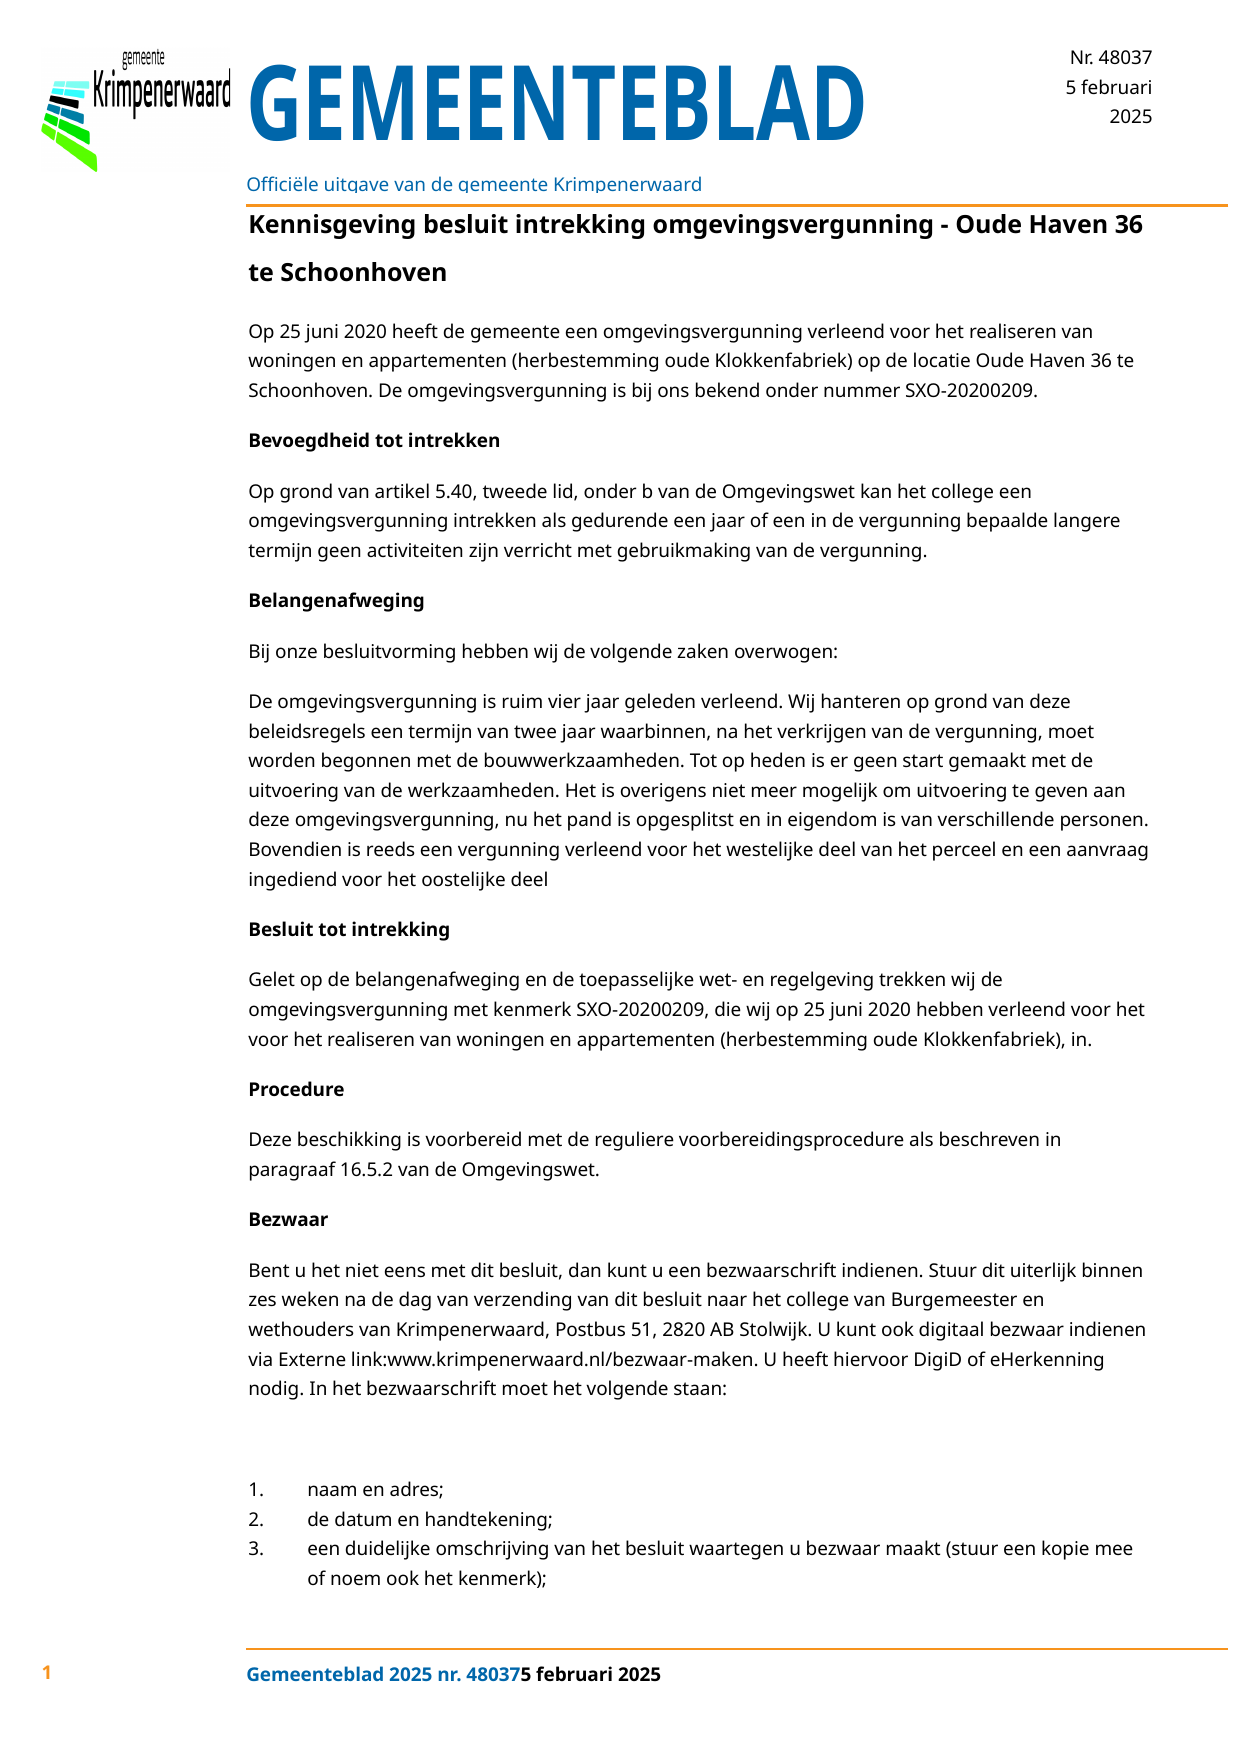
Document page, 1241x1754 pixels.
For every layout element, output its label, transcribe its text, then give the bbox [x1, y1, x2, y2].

text Bevoegdheid tot intrekken [248, 427, 1152, 453]
text Gelet op de belangenafweging en de toepasselijke wet- en regelgeving trekken wij de omgevingsvergunning met kenmerk SXO-20200209, die wij op 25 juni 2020 hebben verleend voor het voor het realiseren van woningen en appartementen (herbestemming oude Klokkenfabriek), in. [248, 967, 1152, 1052]
picture [41, 47, 231, 172]
list een duidelijke omschrijving van het besluit waartegen u bezwaar maakt (stuur een kopie mee of noem ook het kenmerk); [248, 1535, 1152, 1591]
text Kennisgeving besluit intrekking omgevingsvergunning - Oude Haven 36 te Schoonhoven [248, 207, 1152, 288]
text Deze beschikking is voorbereid met de reguliere voorbereidingsprocedure als beschreven in paragraaf 16.5.2 van de Omgevingswet. [248, 1127, 1152, 1182]
text Procedure [248, 1076, 1152, 1102]
text Op grond van artikel 5.40, tweede lid, onder b van de Omgevingswet kan het college een omgevingsvergunning intrekken als gedurende een jaar of een in de vergunning bepaalde langere termijn geen activiteiten zijn verricht met gebruikmaking van de vergunning. [248, 478, 1152, 563]
list de datum en handtekening; [248, 1506, 1152, 1532]
text Bezwaar [248, 1207, 1152, 1232]
text Besluit tot intrekking [248, 916, 1152, 942]
text Bij onze besluitvorming hebben wij de volgende zaken overwogen: [248, 638, 1152, 664]
text Belangenafweging [248, 587, 1152, 613]
text Op 25 juni 2020 heeft de gemeente een omgevingsvergunning verleend voor het realiseren van woningen en appartementen (herbestemming oude Klokkenfabriek) op de locatie Oude Haven 36 te Schoonhoven. De omgevingsvergunning is bij ons bekend onder nummer SXO-20200209. [248, 318, 1152, 403]
list naam en adres; [248, 1476, 1152, 1502]
text Bent u het niet eens met dit besluit, dan kunt u een bezwaarschrift indienen. Stuur dit uiterlijk binnen zes weken na de dag van verzending van dit besluit naar het college van Burgemeester en wethouders van Krimpenerwaard, Postbus 51, 2820 AB Stolwijk. U kunt ook digitaal bezwaar indienen via Externe link:www.krimpenerwaard.nl/bezwaar-maken. U heeft hiervoor DigiD of eHerkenning nodig. In het bezwaarschrift moet het volgende staan: [248, 1257, 1152, 1401]
text De omgevingsvergunning is ruim vier jaar geleden verleend. Wij hanteren op grond van deze beleidsregels een termijn van twee jaar waarbinnen, na het verkrijgen van de vergunning, moet worden begonnen met de bouwwerkzaamheden. Tot op heden is er geen start gemaakt met de uitvoering van de werkzaamheden. Het is overigens niet meer mogelijk om uitvoering te geven aan deze omgevingsvergunning, nu het pand is opgesplitst en in eigendom is van verschillende personen. Bovendien is reeds een vergunning verleend voor het westelijke deel van het perceel en een aanvraag ingediend voor het oostelijke deel [248, 688, 1152, 892]
